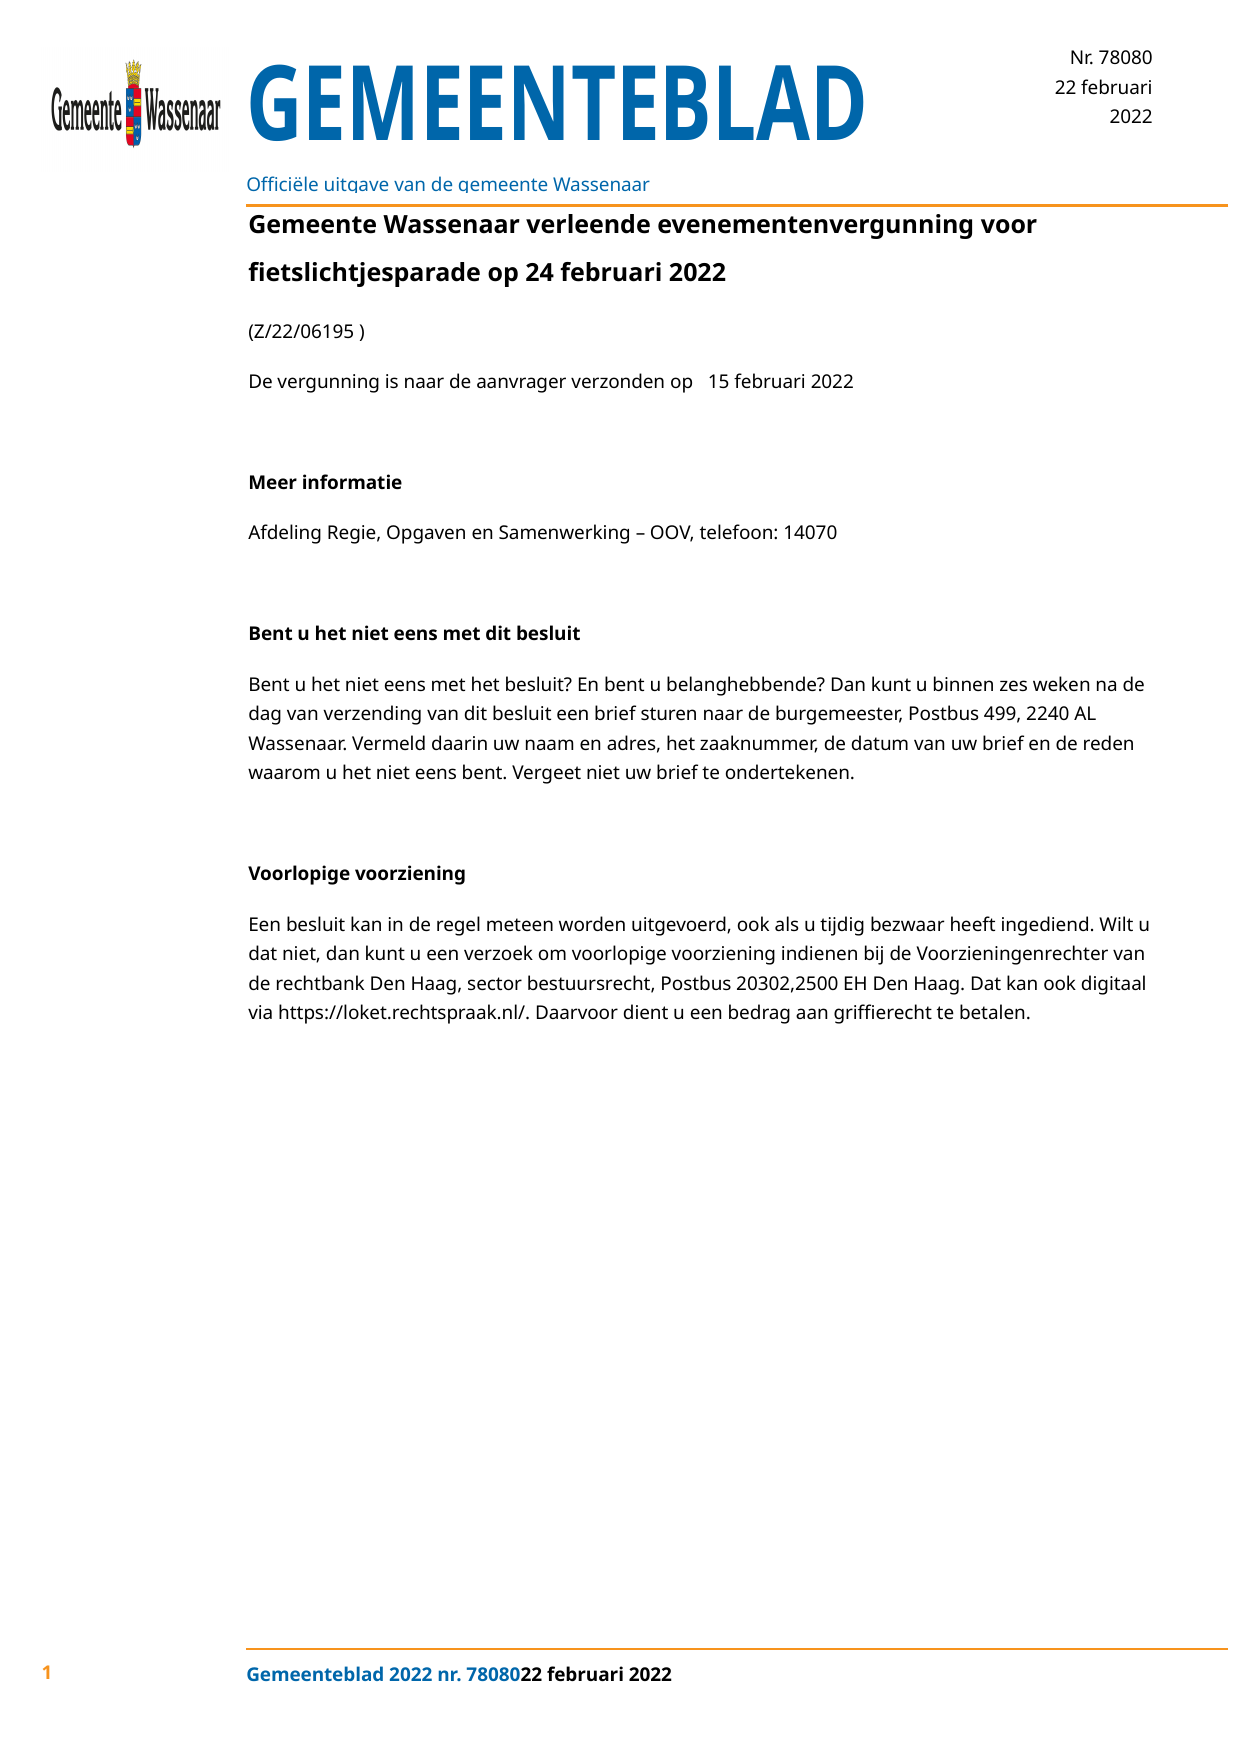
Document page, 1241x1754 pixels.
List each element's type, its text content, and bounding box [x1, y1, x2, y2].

text Voorlopige voorziening [248, 860, 1152, 886]
text Bent u het niet eens met dit besluit [248, 620, 1152, 646]
text Afdeling Regie, Opgaven en Samenwerking – OOV, telefoon: 14070 [248, 519, 1152, 545]
text Gemeente Wassenaar verleende evenementenvergunning voor fietslichtjesparade op 24 februari 2022 [248, 207, 1152, 288]
text Meer informatie [248, 469, 1152, 495]
text Bent u het niet eens met het besluit? En bent u belanghebbende? Dan kunt u binnen zes weken na de dag van verzending van dit besluit een brief sturen naar de burgemeester, Postbus 499, 2240 AL Wassenaar. Vermeld daarin uw naam en adres, het zaaknummer, de datum van uw brief en de reden waarom u het niet eens bent. Vergeet niet uw brief te ondertekenen. [248, 671, 1152, 785]
text De vergunning is naar de aanvrager verzonden op 15 februari 2022 [248, 368, 1152, 394]
picture [41, 47, 231, 172]
text Een besluit kan in de regel meteen worden uitgevoerd, ook als u tijdig bezwaar heeft ingediend. Wilt u dat niet, dan kunt u een verzoek om voorlopige voorziening indienen bij de Voorzieningenrechter van de rechtbank Den Haag, sector bestuursrecht, Postbus 20302,2500 EH Den Haag. Dat kan ook digitaal via https://loket.rechtspraak.nl/. Daarvoor dient u een bedrag aan griffierecht te betalen. [248, 911, 1152, 1025]
text (Z/22/06195 ) [248, 318, 1152, 344]
